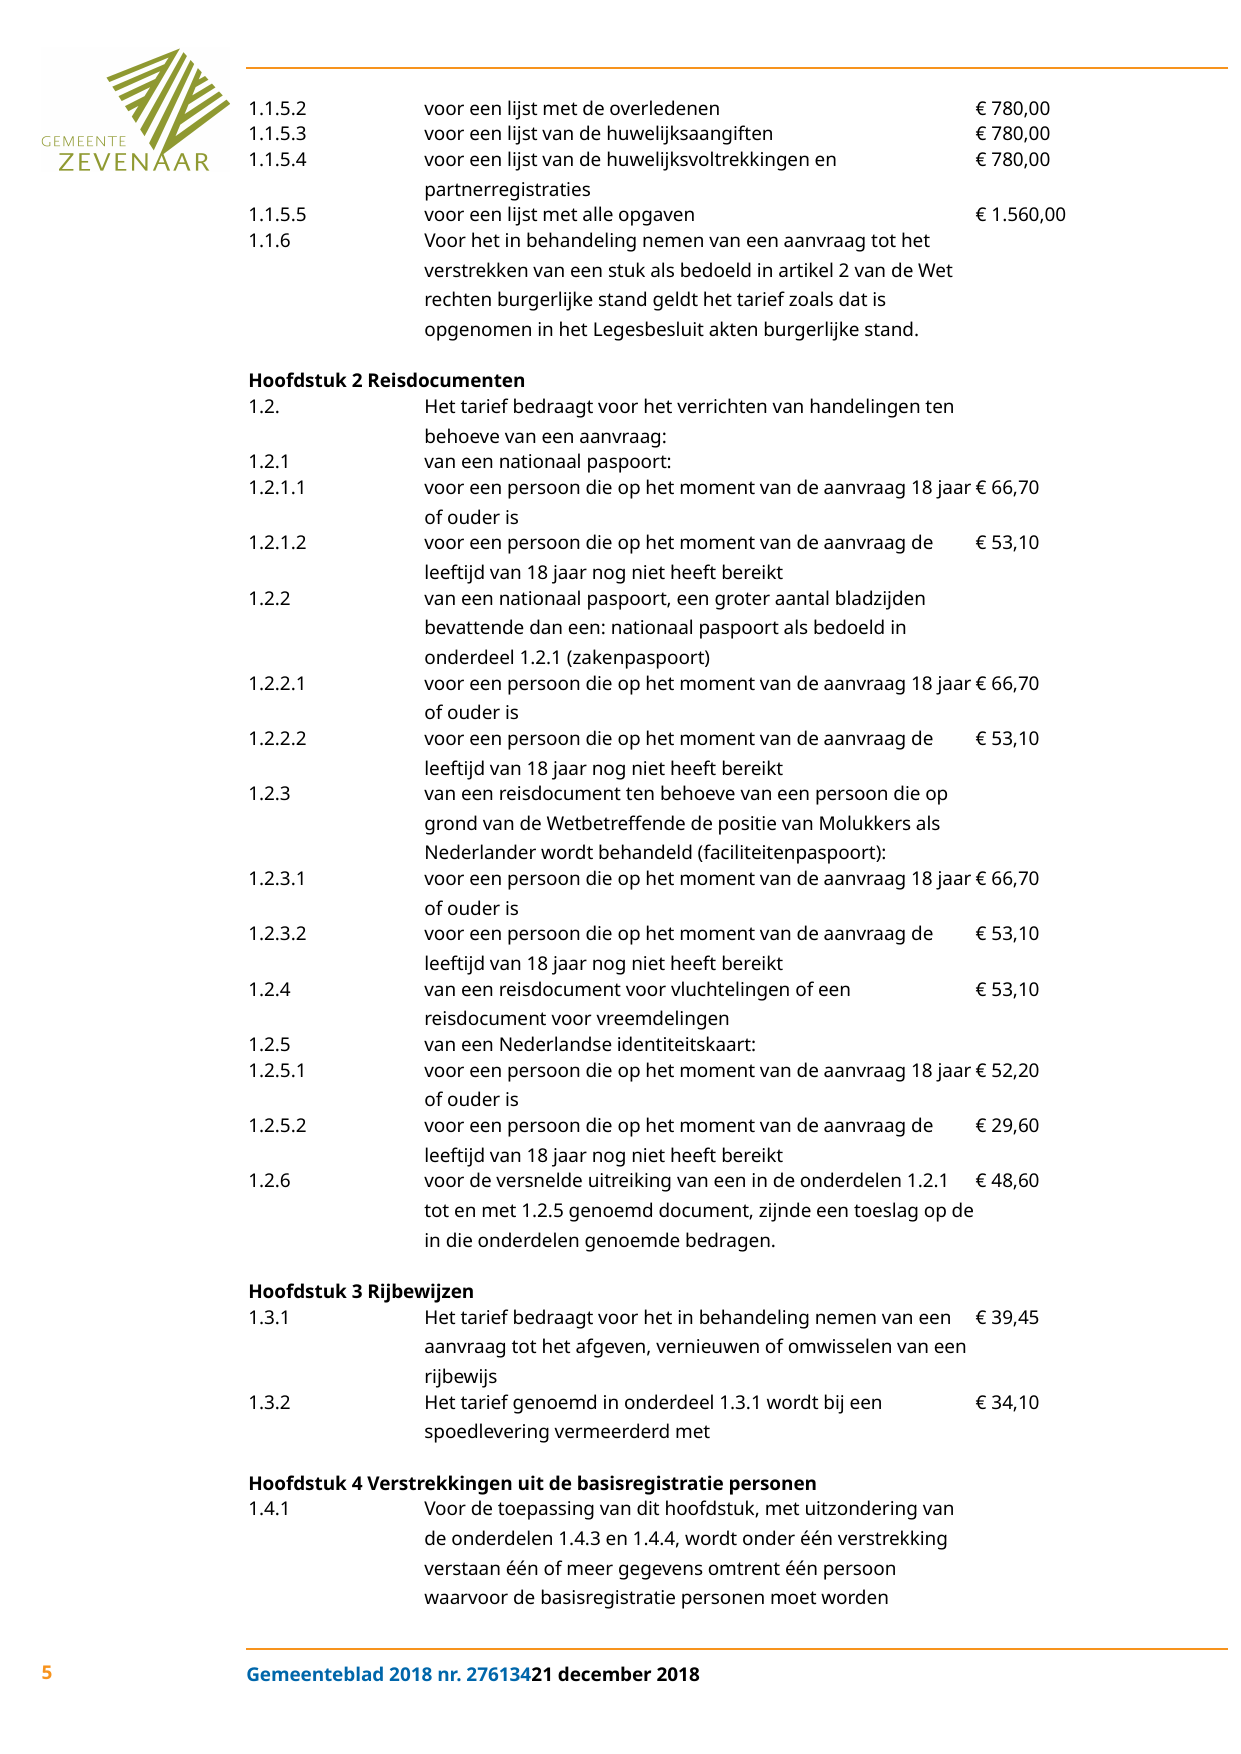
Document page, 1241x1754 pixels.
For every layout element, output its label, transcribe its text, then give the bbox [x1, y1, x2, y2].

table_cell € 53,10 [975, 530, 1152, 585]
table_cell € 52,20 [975, 1057, 1152, 1112]
table_cell voor een persoon die op het moment van de aanvraag 18 jaar of ouder is [424, 865, 975, 921]
table_cell voor de versnelde uitreiking van een in de onderdelen 1.2.1 tot en met 1.2.5 genoemd document, zijnde een toeslag op de in die onderdelen genoemde bedragen. [424, 1168, 975, 1252]
table_cell [248, 1253, 1152, 1278]
table_cell [975, 449, 1152, 474]
table_cell 1.2.3 [248, 780, 424, 865]
table_cell [975, 1031, 1152, 1057]
table_cell 1.2.1.2 [248, 530, 424, 585]
table_cell 1.1.5.3 [248, 121, 424, 146]
table_cell 1.2.5.1 [248, 1057, 424, 1112]
table_cell Het tarief genoemd in onderdeel 1.3.1 wordt bij een spoedlevering vermeerderd met [424, 1389, 975, 1444]
table_cell € 780,00 [975, 95, 1152, 121]
table_cell 1.4.1 [248, 1496, 424, 1610]
table_cell € 66,70 [975, 865, 1152, 921]
table_cell 1.1.5.4 [248, 146, 424, 202]
table_cell € 53,10 [975, 921, 1152, 976]
table_cell voor een persoon die op het moment van de aanvraag de leeftijd van 18 jaar nog niet heeft bereikt [424, 725, 975, 780]
table_cell € 780,00 [975, 146, 1152, 202]
table_cell voor een persoon die op het moment van de aanvraag 18 jaar of ouder is [424, 670, 975, 725]
table_cell [248, 342, 1152, 367]
table_cell 1.1.5.2 [248, 95, 424, 121]
table_cell van een Nederlandse identiteitskaart: [424, 1031, 975, 1057]
table_cell voor een lijst met de overledenen [424, 95, 975, 121]
table_cell [975, 1496, 1152, 1610]
table_cell 1.1.5.5 [248, 202, 424, 227]
table_cell 1.3.2 [248, 1389, 424, 1444]
picture [41, 47, 231, 172]
table_cell € 48,60 [975, 1168, 1152, 1252]
table_cell 1.2.6 [248, 1168, 424, 1252]
table_cell Hoofdstuk 2 Reisdocumenten [248, 368, 1152, 393]
table_cell voor een persoon die op het moment van de aanvraag de leeftijd van 18 jaar nog niet heeft bereikt [424, 921, 975, 976]
table_cell van een nationaal paspoort, een groter aantal bladzijden bevattende dan een: nationaal paspoort als bedoeld in onderdeel 1.2.1 (zakenpaspoort) [424, 585, 975, 670]
table_cell [248, 1444, 1152, 1470]
table_cell € 53,10 [975, 725, 1152, 780]
table_cell 1.2.5 [248, 1031, 424, 1057]
table_cell 1.2.2 [248, 585, 424, 670]
table_cell [975, 227, 1152, 342]
table_cell voor een lijst van de huwelijksvoltrekkingen en partnerregistraties [424, 146, 975, 202]
table_cell 1.2.3.1 [248, 865, 424, 921]
table_cell voor een lijst met alle opgaven [424, 202, 975, 227]
table_cell € 53,10 [975, 976, 1152, 1031]
table_cell 1.1.6 [248, 227, 424, 342]
table_cell 1.2.2.1 [248, 670, 424, 725]
table_cell Voor het in behandeling nemen van een aanvraag tot het verstrekken van een stuk als bedoeld in artikel 2 van de Wet rechten burgerlijke stand geldt het tarief zoals dat is opgenomen in het Legesbesluit akten burgerlijke stand. [424, 227, 975, 342]
table_cell € 1.560,00 [975, 202, 1152, 227]
table_cell 1.2.1 [248, 449, 424, 474]
table_cell Hoofdstuk 4 Verstrekkingen uit de basisregistratie personen [248, 1470, 1152, 1496]
table_cell [975, 780, 1152, 865]
table_cell € 66,70 [975, 670, 1152, 725]
table_cell voor een persoon die op het moment van de aanvraag de leeftijd van 18 jaar nog niet heeft bereikt [424, 1112, 975, 1168]
table_cell Hoofdstuk 3 Rijbewijzen [248, 1278, 1152, 1304]
table_cell Het tarief bedraagt voor het verrichten van handelingen ten behoeve van een aanvraag: [424, 393, 975, 448]
table_cell Het tarief bedraagt voor het in behandeling nemen van een aanvraag tot het afgeven, vernieuwen of omwisselen van een rijbewijs [424, 1304, 975, 1389]
table_cell 1.2.2.2 [248, 725, 424, 780]
table_cell 1.2.1.1 [248, 474, 424, 529]
table_cell 1.2.3.2 [248, 921, 424, 976]
table_cell € 66,70 [975, 474, 1152, 529]
table_cell van een reisdocument voor vluchtelingen of een reisdocument voor vreemdelingen [424, 976, 975, 1031]
table_cell voor een persoon die op het moment van de aanvraag 18 jaar of ouder is [424, 1057, 975, 1112]
table_cell voor een lijst van de huwelijksaangiften [424, 121, 975, 146]
table_cell voor een persoon die op het moment van de aanvraag de leeftijd van 18 jaar nog niet heeft bereikt [424, 530, 975, 585]
table_cell € 780,00 [975, 121, 1152, 146]
table_cell 1.3.1 [248, 1304, 424, 1389]
table_cell 1.2. [248, 393, 424, 448]
table_cell € 29,60 [975, 1112, 1152, 1168]
table_cell van een nationaal paspoort: [424, 449, 975, 474]
table_cell 1.2.4 [248, 976, 424, 1031]
table_cell Voor de toepassing van dit hoofdstuk, met uitzondering van de onderdelen 1.4.3 en 1.4.4, wordt onder één verstrekking verstaan één of meer gegevens omtrent één persoon waarvoor de basisregistratie personen moet worden [424, 1496, 975, 1610]
table_cell van een reisdocument ten behoeve van een persoon die op grond van de Wetbetreffende de positie van Molukkers als Nederlander wordt behandeld (faciliteitenpaspoort): [424, 780, 975, 865]
table_cell [975, 393, 1152, 448]
table_cell 1.2.5.2 [248, 1112, 424, 1168]
table_cell voor een persoon die op het moment van de aanvraag 18 jaar of ouder is [424, 474, 975, 529]
table_cell [975, 585, 1152, 670]
table_cell € 34,10 [975, 1389, 1152, 1444]
table_cell € 39,45 [975, 1304, 1152, 1389]
